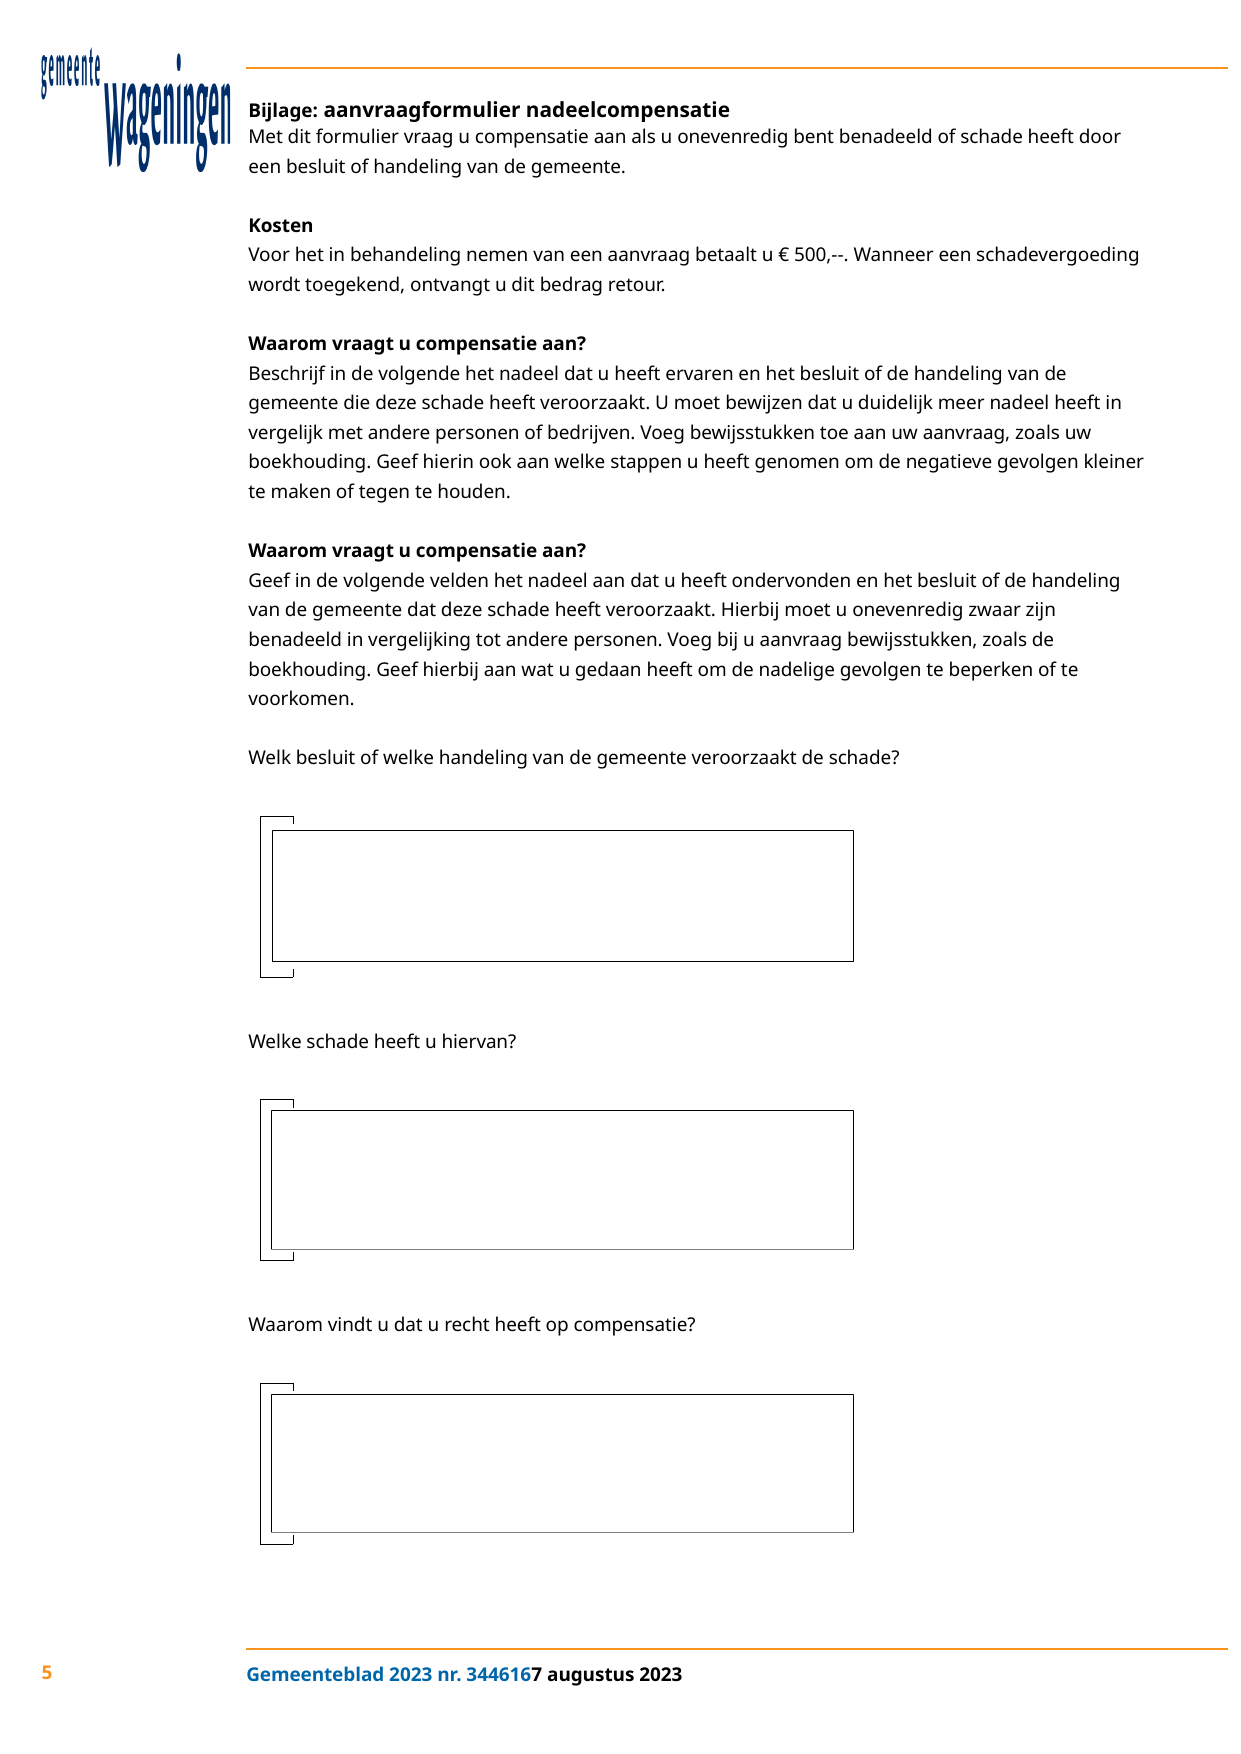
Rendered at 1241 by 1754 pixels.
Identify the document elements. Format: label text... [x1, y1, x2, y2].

picture [268, 1108, 860, 1252]
text Welke schade heeft u hiervan? [248, 1028, 1152, 1054]
text Bijlage: aanvraagformulier nadeelcompensatie [248, 95, 1152, 123]
text Kosten [248, 212, 1152, 238]
text Beschrijf in de volgende het nadeel dat u heeft ervaren en het besluit of de handeling van de gemeente die deze schade heeft veroorzaakt. U moet bewijzen dat u duidelijk meer nadeel heeft in vergelijk met andere personen of bedrijven. Voeg bewijsstukken toe aan uw aanvraag, zoals uw boekhouding. Geef hierin ook aan welke stappen u heeft genomen om de negatieve gevolgen kleiner te maken of tegen te houden. [248, 360, 1152, 504]
picture [268, 1391, 860, 1535]
picture [41, 47, 231, 172]
text Voor het in behandeling nemen van een aanvraag betaalt u € 500,--. Wanneer een schadevergoeding wordt toegekend, ontvangt u dit bedrag retour. [248, 242, 1152, 297]
text Welk besluit of welke handeling van de gemeente veroorzaakt de schade? [248, 744, 1152, 770]
picture [268, 824, 860, 969]
text Waarom vraagt u compensatie aan? [248, 537, 1152, 563]
text Geef in de volgende velden het nadeel aan dat u heeft ondervonden en het besluit of de handeling van de gemeente dat deze schade heeft veroorzaakt. Hierbij moet u onevenredig zwaar zijn benadeeld in vergelijking tot andere personen. Voeg bij u aanvraag bewijsstukken, zoals de boekhouding. Geef hierbij aan wat u gedaan heeft om de nadelige gevolgen te beperken of te voorkomen. [248, 567, 1152, 711]
text Waarom vindt u dat u recht heeft op compensatie? [248, 1311, 1152, 1337]
text Waarom vraagt u compensatie aan? [248, 330, 1152, 356]
text Met dit formulier vraag u compensatie aan als u onevenredig bent benadeeld of schade heeft door een besluit of handeling van de gemeente. [248, 123, 1152, 179]
